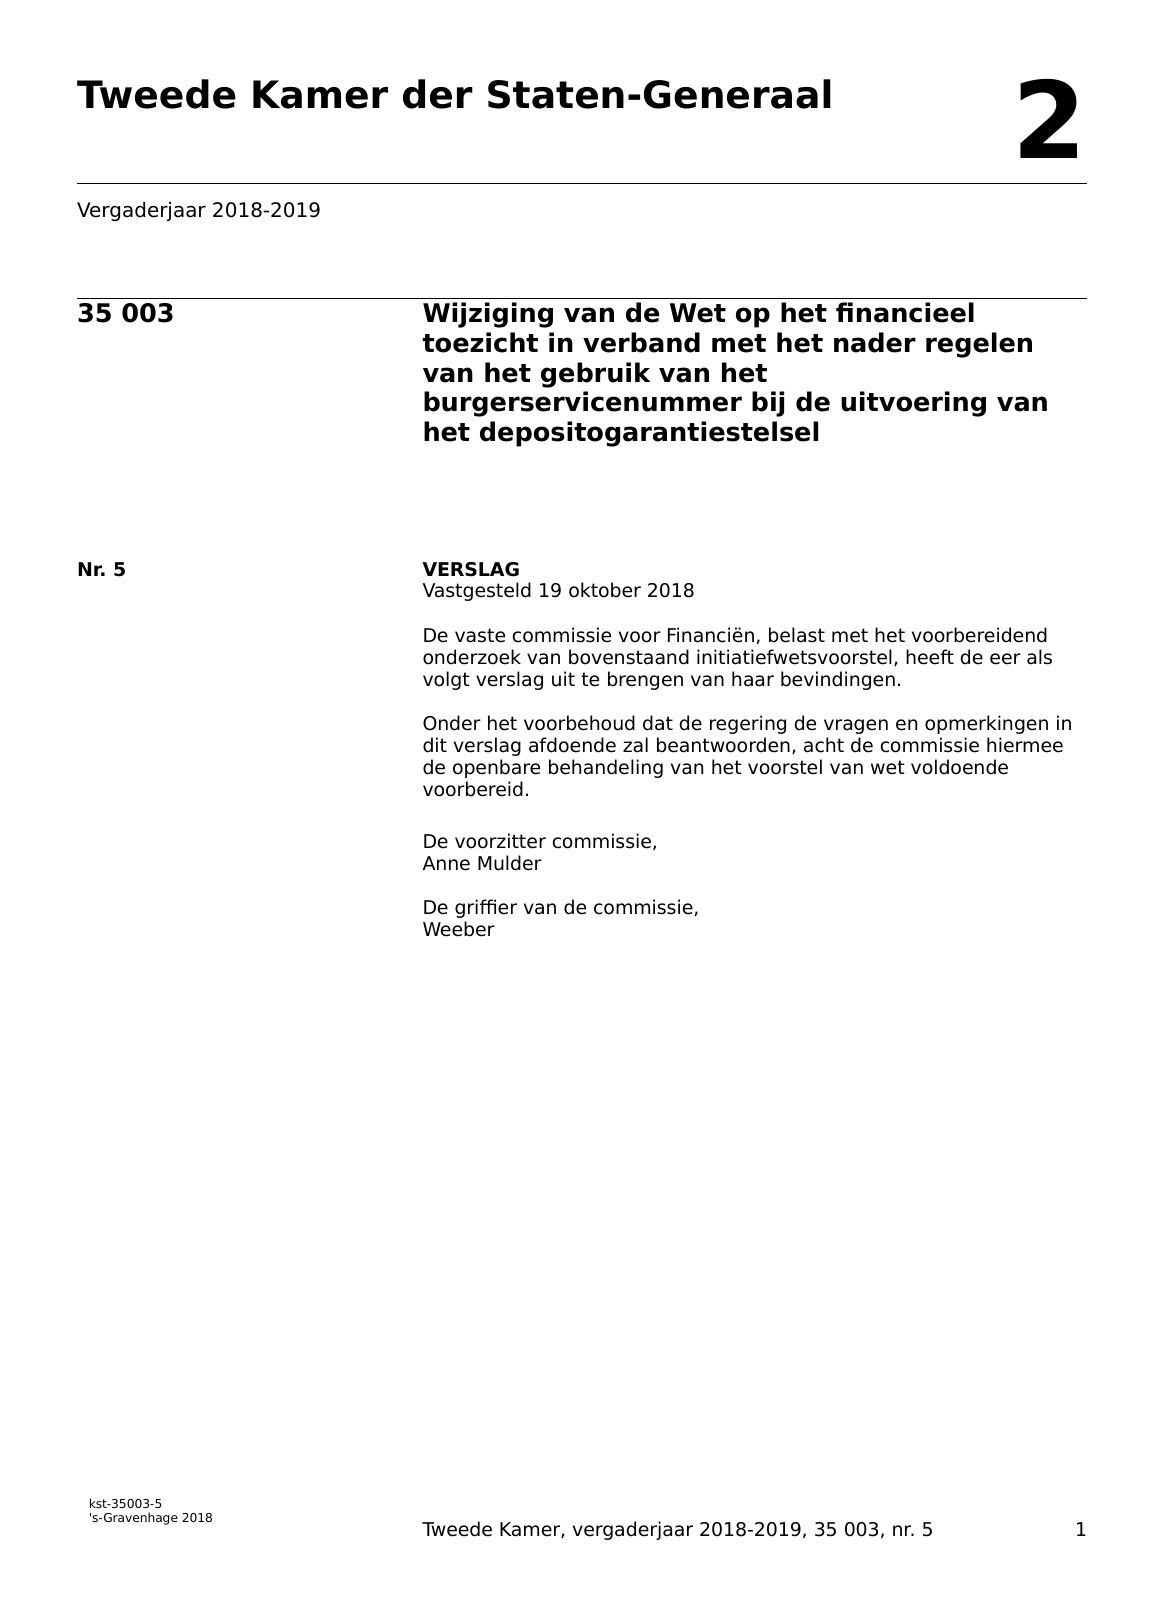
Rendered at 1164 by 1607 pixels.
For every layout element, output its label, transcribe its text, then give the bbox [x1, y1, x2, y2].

text kst-35003-5 [88, 1497, 323, 1511]
table_header Tweede Kamer der Staten-Generaal [77, 59, 886, 183]
text De griffier van de commissie, Weeber [422, 897, 1087, 941]
subtitle 35 003 Wijziging van de Wet op het financieel toezicht in verband met het nader regelen van het gebruik van het burgerservicenummer bij de uitvoering van het depositogarantiestelsel [77, 299, 1087, 447]
text 's-Gravenhage 2018 [88, 1511, 323, 1525]
table_cell Vergaderjaar 2018-2019 [77, 184, 1087, 298]
text De voorzitter commissie, Anne Mulder [422, 831, 1087, 874]
text De vaste commissie voor Financiën, belast met het voorbereidend onderzoek van bovenstaand initiatiefwetsvoorstel, heeft de eer als volgt verslag uit te brengen van haar bevindingen. [422, 624, 1087, 691]
subtitle Nr. 5 VERSLAG [77, 558, 1087, 580]
text Onder het voorbehoud dat de regering de vragen en opmerkingen in dit verslag afdoende zal beantwoorden, acht de commissie hiermee de openbare behandeling van het voorstel van wet voldoende voorbereid. [422, 713, 1087, 801]
table_header 2 [886, 59, 1087, 183]
text Vastgesteld 19 oktober 2018 [422, 580, 1087, 602]
